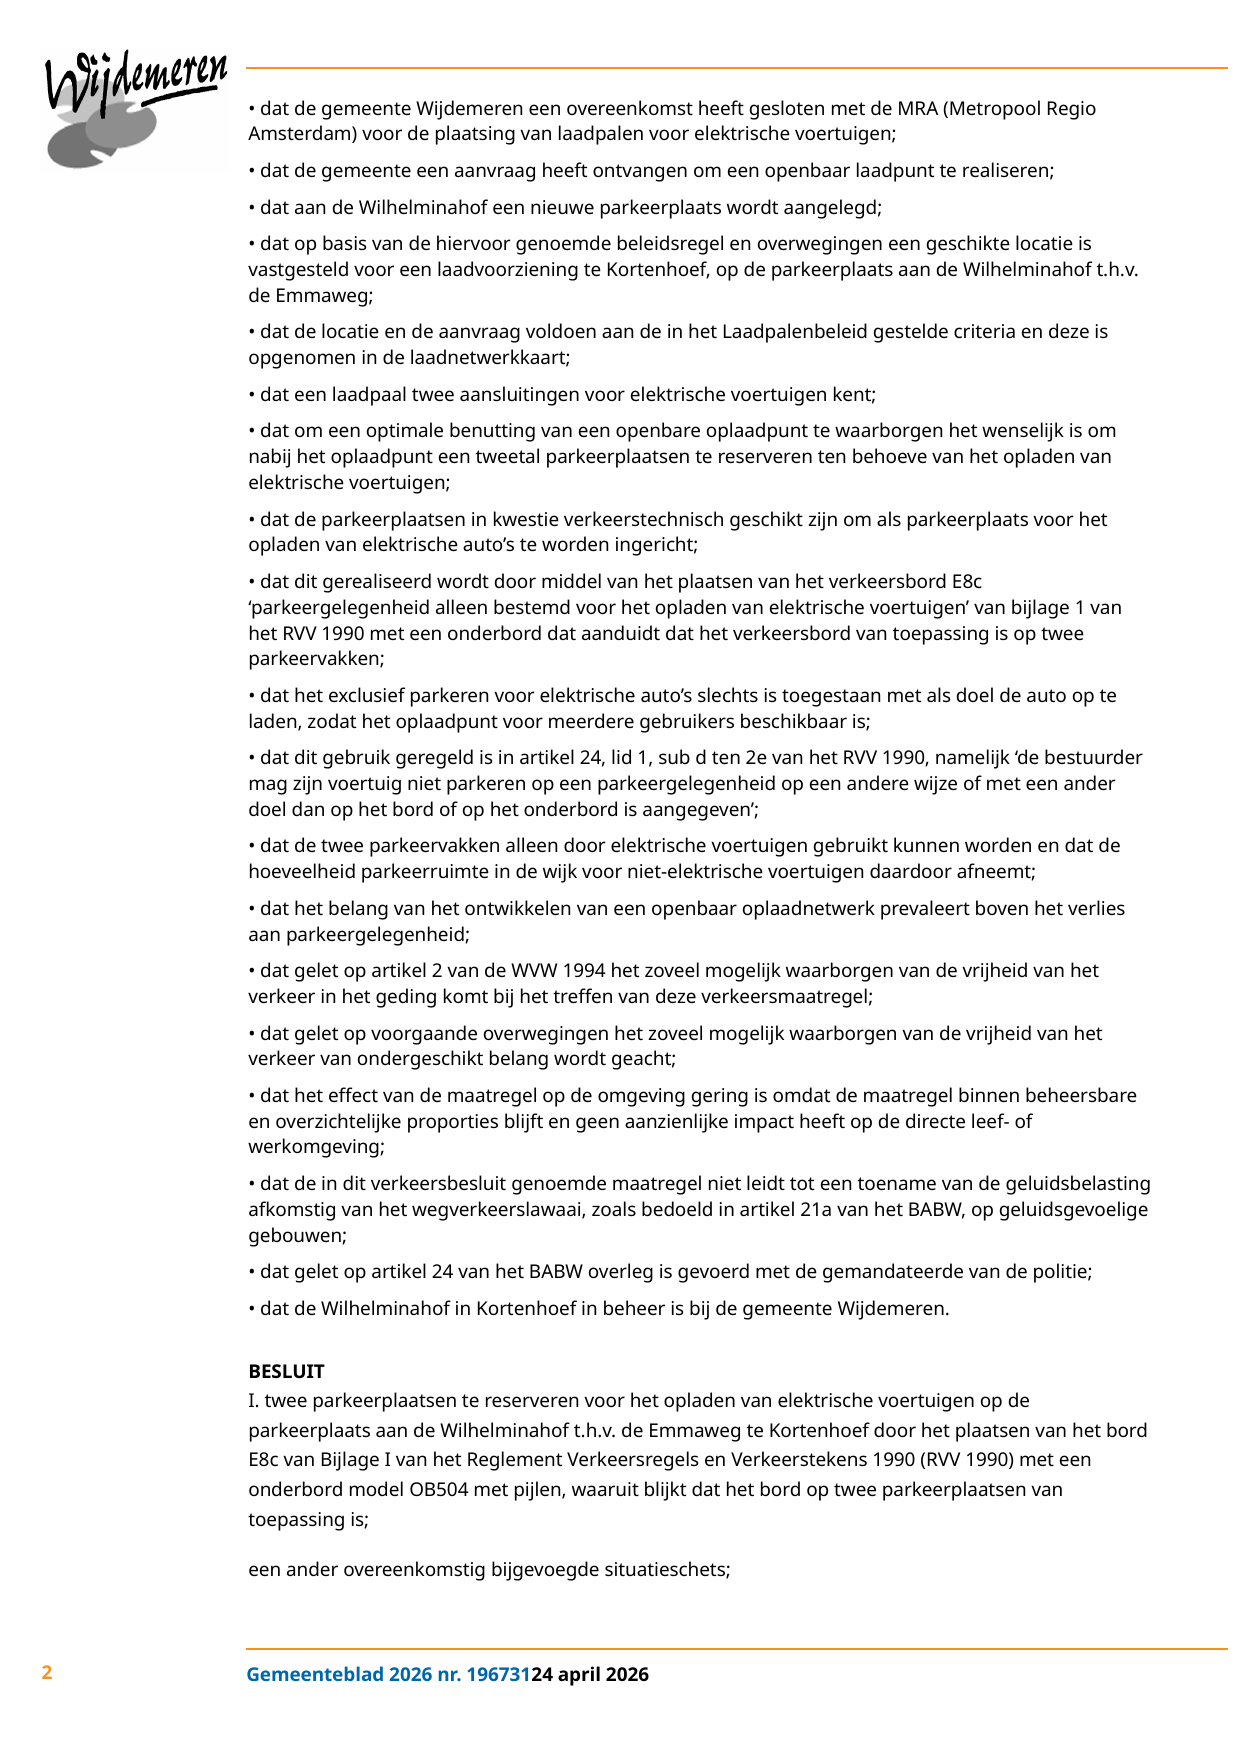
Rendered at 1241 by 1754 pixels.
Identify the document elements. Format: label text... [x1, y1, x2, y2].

text • dat gelet op artikel 2 van de WVW 1994 het zoveel mogelijk waarborgen van de vrijheid van het verkeer in het geding komt bij het treffen van deze verkeersmaatregel; [248, 957, 1152, 1009]
text een ander overeenkomstig bijgevoegde situatieschets; [248, 1556, 1152, 1582]
text • dat de twee parkeervakken alleen door elektrische voertuigen gebruikt kunnen worden en dat de hoeveelheid parkeerruimte in de wijk voor niet-elektrische voertuigen daardoor afneemt; [248, 833, 1152, 884]
text • dat het exclusief parkeren voor elektrische auto’s slechts is toegestaan met als doel de auto op te laden, zodat het oplaadpunt voor meerdere gebruikers beschikbaar is; [248, 682, 1152, 733]
text • dat op basis van de hiervoor genoemde beleidsregel en overwegingen een geschikte locatie is vastgesteld voor een laadvoorziening te Kortenhoef, op de parkeerplaats aan de Wilhelminahof t.h.v. de Emmaweg; [248, 231, 1152, 308]
text • dat het belang van het ontwikkelen van een openbaar oplaadnetwerk prevaleert boven het verlies aan parkeergelegenheid; [248, 895, 1152, 946]
picture [41, 47, 231, 172]
text • dat gelet op voorgaande overwegingen het zoveel mogelijk waarborgen van de vrijheid van het verkeer van ondergeschikt belang wordt geacht; [248, 1020, 1152, 1071]
text • dat dit gebruik geregeld is in artikel 24, lid 1, sub d ten 2e van het RVV 1990, namelijk ‘de bestuurder mag zijn voertuig niet parkeren op een parkeergelegenheid op een andere wijze of met een ander doel dan op het bord of op het onderbord is aangegeven’; [248, 744, 1152, 822]
text • dat dit gerealiseerd wordt door middel van het plaatsen van het verkeersbord E8c ‘parkeergelegenheid alleen bestemd voor het opladen van elektrische voertuigen’ van bijlage 1 van het RVV 1990 met een onderbord dat aanduidt dat het verkeersbord van toepassing is op twee parkeervakken; [248, 568, 1152, 671]
text • dat om een optimale benutting van een openbare oplaadpunt te waarborgen het wenselijk is om nabij het oplaadpunt een tweetal parkeerplaatsen te reserveren ten behoeve van het opladen van elektrische voertuigen; [248, 418, 1152, 495]
text • dat aan de Wilhelminahof een nieuwe parkeerplaats wordt aangelegd; [248, 194, 1152, 219]
text I. twee parkeerplaatsen te reserveren voor het opladen van elektrische voertuigen op de parkeerplaats aan de Wilhelminahof t.h.v. de Emmaweg te Kortenhoef door het plaatsen van het bord E8c van Bijlage I van het Reglement Verkeersregels en Verkeerstekens 1990 (RVV 1990) met een onderbord model OB504 met pijlen, waaruit blijkt dat het bord op twee parkeerplaatsen van toepassing is; [248, 1387, 1152, 1531]
text • dat de Wilhelminahof in Kortenhoef in beheer is bij de gemeente Wijdemeren. [248, 1295, 1152, 1321]
text • dat de locatie en de aanvraag voldoen aan de in het Laadpalenbeleid gestelde criteria en deze is opgenomen in de laadnetwerkkaart; [248, 319, 1152, 370]
text • dat de in dit verkeersbesluit genoemde maatregel niet leidt tot een toename van de geluidsbelasting afkomstig van het wegverkeerslawaai, zoals bedoeld in artikel 21a van het BABW, op geluidsgevoelige gebouwen; [248, 1170, 1152, 1247]
text • dat een laadpaal twee aansluitingen voor elektrische voertuigen kent; [248, 381, 1152, 407]
text • dat de gemeente Wijdemeren een overeenkomst heeft gesloten met de MRA (Metropool Regio Amsterdam) voor de plaatsing van laadpalen voor elektrische voertuigen; [248, 95, 1152, 146]
text • dat gelet op artikel 24 van het BABW overleg is gevoerd met de gemandateerde van de politie; [248, 1258, 1152, 1284]
text • dat de parkeerplaatsen in kwestie verkeerstechnisch geschikt zijn om als parkeerplaats voor het opladen van elektrische auto’s te worden ingericht; [248, 506, 1152, 557]
text BESLUIT [248, 1358, 1152, 1383]
text • dat het effect van de maatregel op de omgeving gering is omdat de maatregel binnen beheersbare en overzichtelijke proporties blijft en geen aanzienlijke impact heeft op de directe leef- of werkomgeving; [248, 1082, 1152, 1159]
text • dat de gemeente een aanvraag heeft ontvangen om een openbaar laadpunt te realiseren; [248, 157, 1152, 183]
